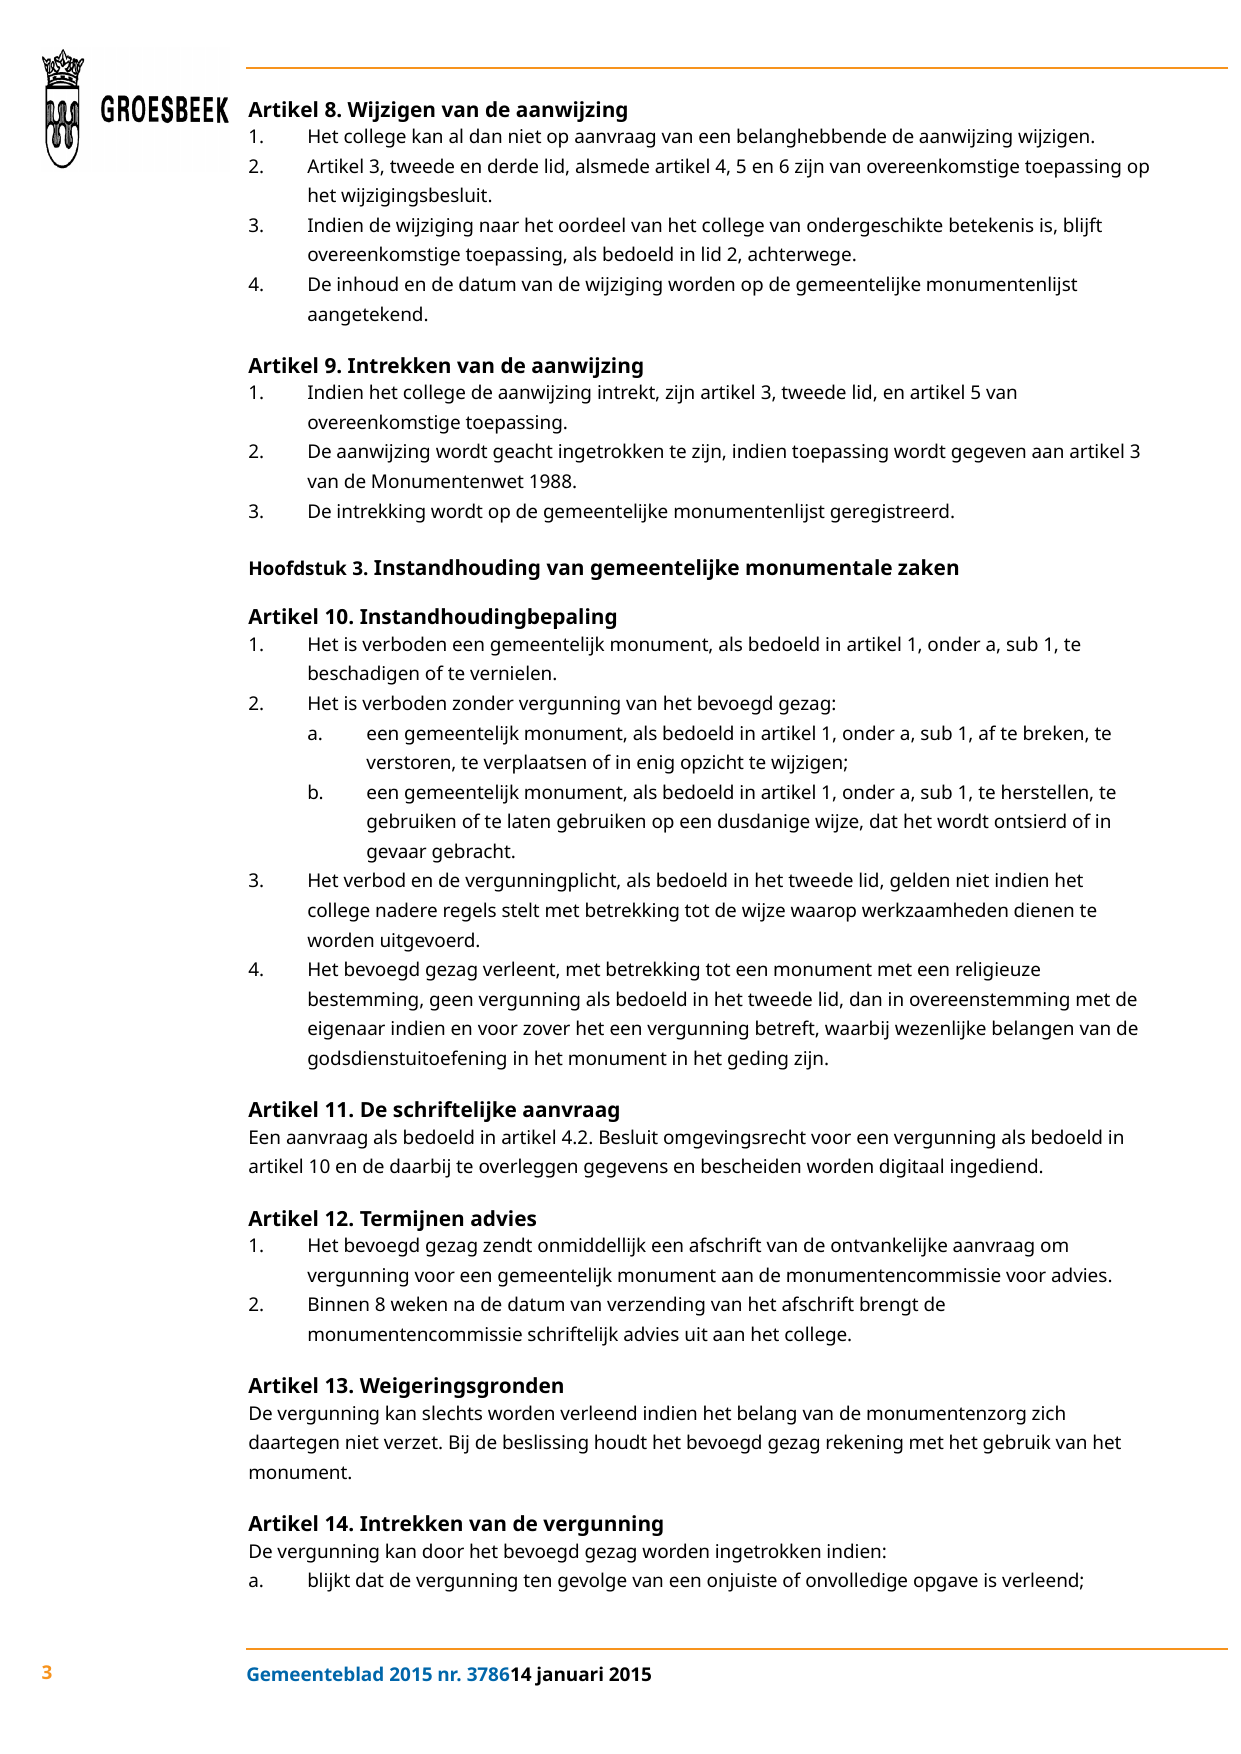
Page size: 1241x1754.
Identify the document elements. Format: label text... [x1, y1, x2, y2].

list Binnen 8 weken na de datum van verzending van het afschrift brengt de monumentencommissie schriftelijk advies uit aan het college. [248, 1292, 1152, 1347]
text Artikel 9. Intrekken van de aanwijzing [248, 351, 1152, 379]
text Hoofdstuk 3. Instandhouding van gemeentelijke monumentale zaken [248, 553, 1152, 582]
text Artikel 14. Intrekken van de vergunning [248, 1509, 1152, 1538]
list Het is verboden zonder vergunning van het bevoegd gezag: [248, 690, 1152, 716]
text Artikel 11. De schriftelijke aanvraag [248, 1096, 1152, 1124]
list een gemeentelijk monument, als bedoeld in artikel 1, onder a, sub 1, af te breken, te verstoren, te verplaatsen of in enig opzicht te wijzigen; [307, 720, 1152, 775]
list Het is verboden een gemeentelijk monument, als bedoeld in artikel 1, onder a, sub 1, te beschadigen of te vernielen. [248, 631, 1152, 686]
picture [41, 47, 231, 172]
list De aanwijzing wordt geacht ingetrokken te zijn, indien toepassing wordt gegeven aan artikel 3 van de Monumentenwet 1988. [248, 439, 1152, 494]
text Artikel 10. Instandhoudingbepaling [248, 602, 1152, 631]
text Een aanvraag als bedoeld in artikel 4.2. Besluit omgevingsrecht voor een vergunning als bedoeld in artikel 10 en de daarbij te overleggen gegevens en bescheiden worden digitaal ingediend. [248, 1124, 1152, 1179]
text Artikel 12. Termijnen advies [248, 1204, 1152, 1232]
list Het college kan al dan niet op aanvraag van een belanghebbende de aanwijzing wijzigen. [248, 123, 1152, 149]
list Het bevoegd gezag zendt onmiddellijk een afschrift van de ontvankelijke aanvraag om vergunning voor een gemeentelijk monument aan de monumentencommissie voor advies. [248, 1232, 1152, 1288]
list Indien het college de aanwijzing intrekt, zijn artikel 3, tweede lid, en artikel 5 van overeenkomstige toepassing. [248, 379, 1152, 435]
list blijkt dat de vergunning ten gevolge van een onjuiste of onvolledige opgave is verleend; [248, 1568, 1152, 1593]
list Indien de wijziging naar het oordeel van het college van ondergeschikte betekenis is, blijft overeenkomstige toepassing, als bedoeld in lid 2, achterwege. [248, 212, 1152, 267]
text De vergunning kan door het bevoegd gezag worden ingetrokken indien: [248, 1538, 1152, 1564]
list een gemeentelijk monument, als bedoeld in artikel 1, onder a, sub 1, te herstellen, te gebruiken of te laten gebruiken op een dusdanige wijze, dat het wordt ontsierd of in gevaar gebracht. [307, 779, 1152, 864]
text Artikel 8. Wijzigen van de aanwijzing [248, 95, 1152, 123]
list Het verbod en de vergunningplicht, als bedoeld in het tweede lid, gelden niet indien het college nadere regels stelt met betrekking tot de wijze waarop werkzaamheden dienen te worden uitgevoerd. [248, 868, 1152, 952]
list Artikel 3, tweede en derde lid, alsmede artikel 4, 5 en 6 zijn van overeenkomstige toepassing op het wijzigingsbesluit. [248, 153, 1152, 208]
list De inhoud en de datum van de wijziging worden op de gemeentelijke monumentenlijst aangetekend. [248, 271, 1152, 326]
list Het bevoegd gezag verleent, met betrekking tot een monument met een religieuze bestemming, geen vergunning als bedoeld in het tweede lid, dan in overeenstemming met de eigenaar indien en voor zover het een vergunning betreft, waarbij wezenlijke belangen van de godsdienstuitoefening in het monument in het geding zijn. [248, 956, 1152, 1071]
text Artikel 13. Weigeringsgronden [248, 1372, 1152, 1400]
list De intrekking wordt op de gemeentelijke monumentenlijst geregistreerd. [248, 498, 1152, 524]
text De vergunning kan slechts worden verleend indien het belang van de monumentenzorg zich daartegen niet verzet. Bij de beslissing houdt het bevoegd gezag rekening met het gebruik van het monument. [248, 1400, 1152, 1485]
